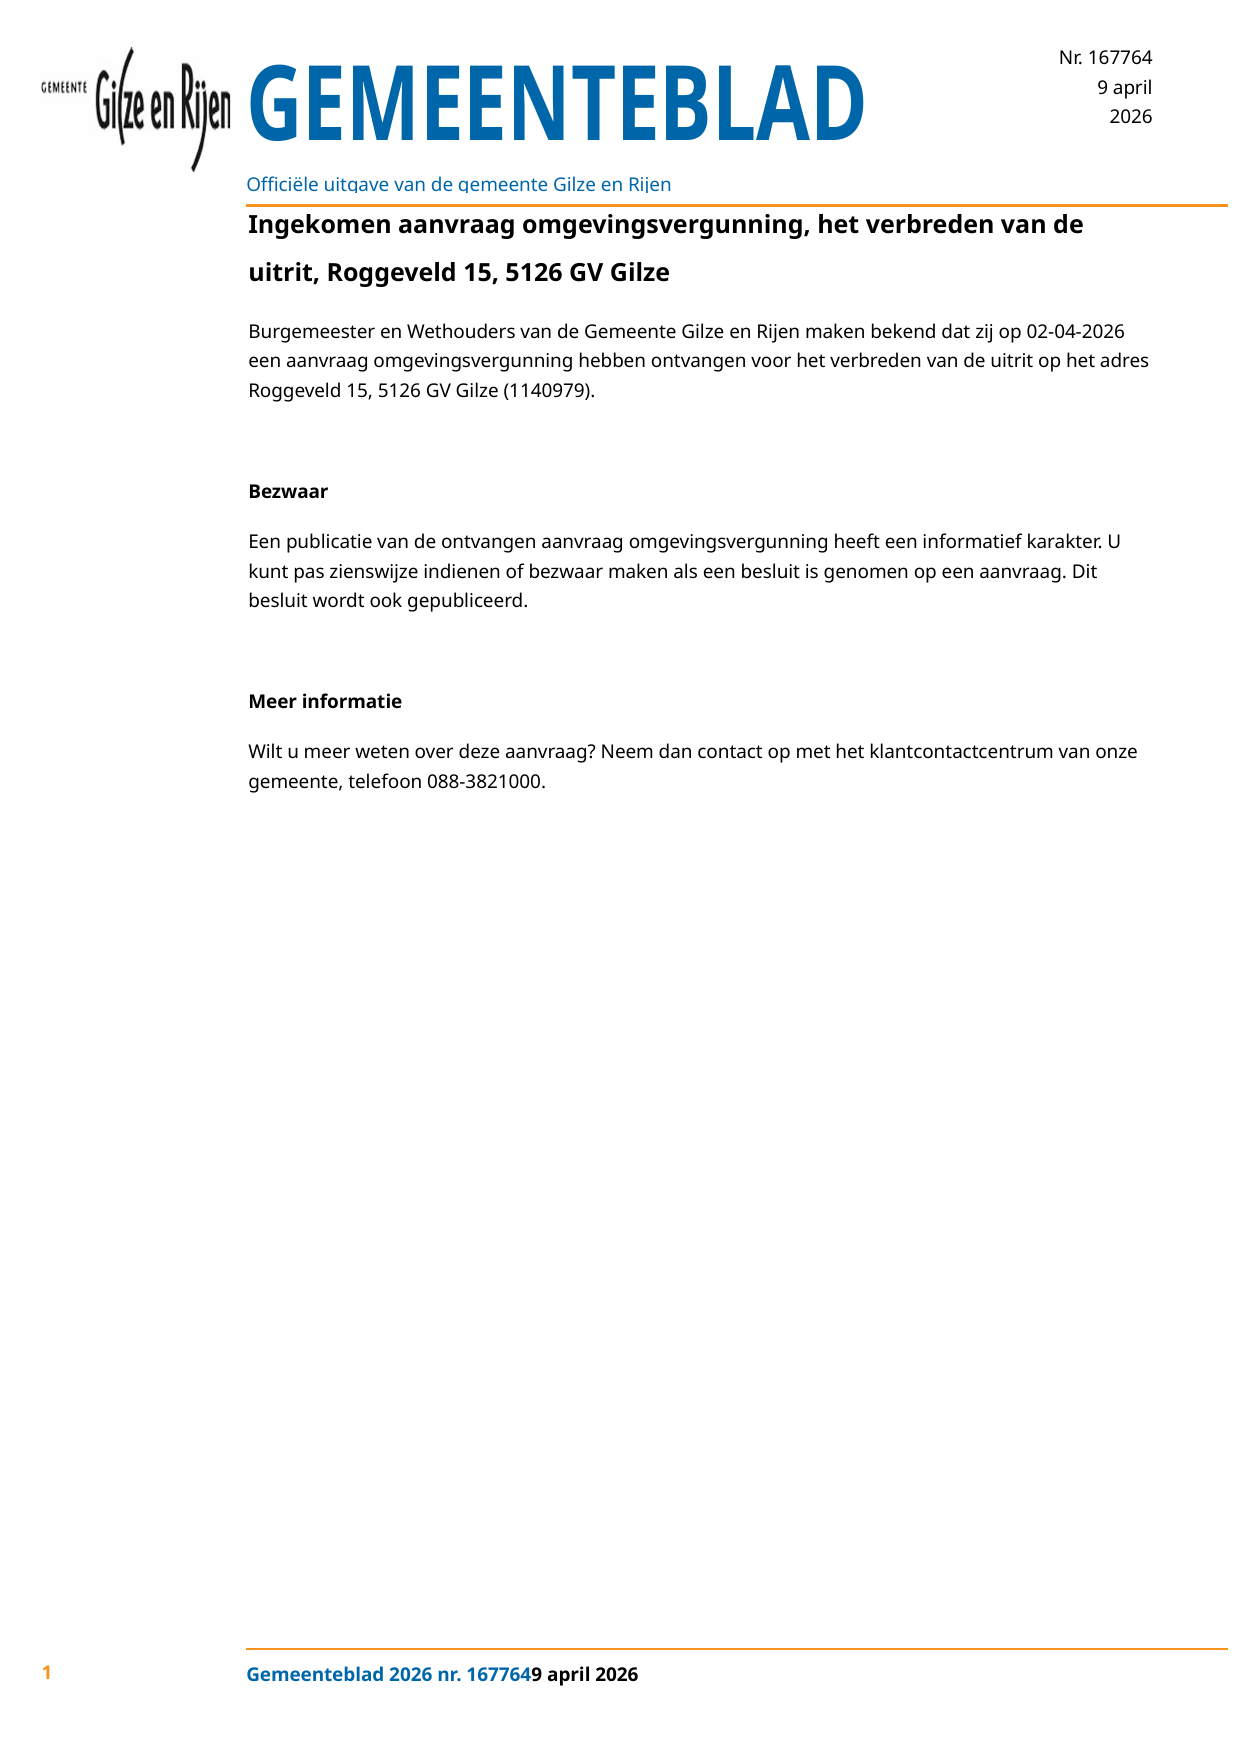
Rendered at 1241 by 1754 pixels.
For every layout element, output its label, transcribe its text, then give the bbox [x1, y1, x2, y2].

text Meer informatie [248, 688, 1152, 714]
picture [41, 47, 231, 172]
text Bezwaar [248, 478, 1152, 504]
text Wilt u meer weten over deze aanvraag? Neem dan contact op met het klantcontactcentrum van onze gemeente, telefoon 088-3821000. [248, 739, 1152, 794]
text Burgemeester en Wethouders van de Gemeente Gilze en Rijen maken bekend dat zij op 02-04-2026 een aanvraag omgevingsvergunning hebben ontvangen voor het verbreden van de uitrit op het adres Roggeveld 15, 5126 GV Gilze (1140979). [248, 318, 1152, 403]
text Een publicatie van de ontvangen aanvraag omgevingsvergunning heeft een informatief karakter. U kunt pas zienswijze indienen of bezwaar maken als een besluit is genomen op een aanvraag. Dit besluit wordt ook gepubliceerd. [248, 528, 1152, 613]
text Ingekomen aanvraag omgevingsvergunning, het verbreden van de uitrit, Roggeveld 15, 5126 GV Gilze [248, 207, 1152, 288]
